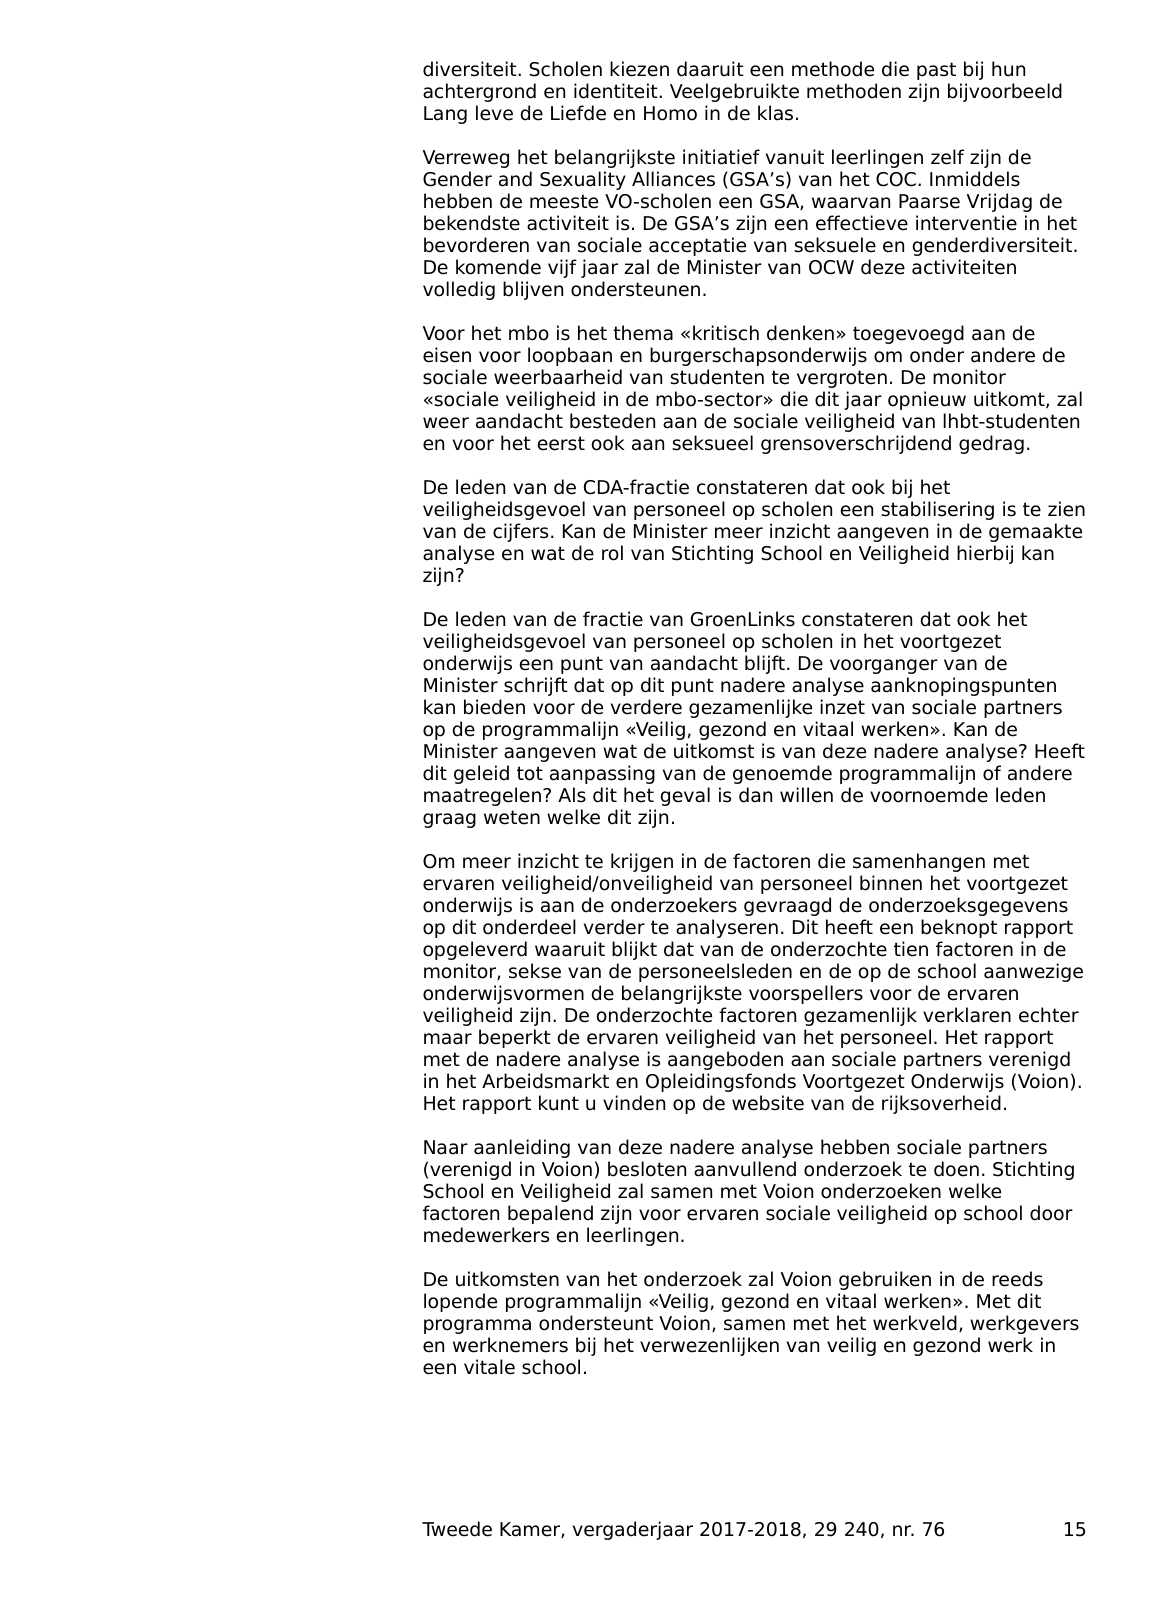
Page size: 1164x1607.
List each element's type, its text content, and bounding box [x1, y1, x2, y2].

text De leden van de CDA-fractie constateren dat ook bij het veiligheidsgevoel van personeel op scholen een stabilisering is te zien van de cijfers. Kan de Minister meer inzicht aangeven in de gemaakte analyse en wat de rol van Stichting School en Veiligheid hierbij kan zijn? [422, 477, 1087, 587]
text De leden van de fractie van GroenLinks constateren dat ook het veiligheidsgevoel van personeel op scholen in het voortgezet onderwijs een punt van aandacht blijft. De voorganger van de Minister schrijft dat op dit punt nadere analyse aanknopingspunten kan bieden voor de verdere gezamenlijke inzet van sociale partners op de programmalijn «Veilig, gezond en vitaal werken». Kan de Minister aangeven wat de uitkomst is van deze nadere analyse? Heeft dit geleid tot aanpassing van de genoemde programmalijn of andere maatregelen? Als dit het geval is dan willen de voornoemde leden graag weten welke dit zijn. [422, 609, 1087, 829]
text Verreweg het belangrijkste initiatief vanuit leerlingen zelf zijn de Gender and Sexuality Alliances (GSA’s) van het COC. Inmiddels hebben de meeste VO-scholen een GSA, waarvan Paarse Vrijdag de bekendste activiteit is. De GSA’s zijn een effectieve interventie in het bevorderen van sociale acceptatie van seksuele en genderdiversiteit. De komende vijf jaar zal de Minister van OCW deze activiteiten volledig blijven ondersteunen. [422, 147, 1087, 301]
text diversiteit. Scholen kiezen daaruit een methode die past bij hun achtergrond en identiteit. Veelgebruikte methoden zijn bijvoorbeeld Lang leve de Liefde en Homo in de klas. [422, 59, 1087, 125]
text Naar aanleiding van deze nadere analyse hebben sociale partners (verenigd in Voion) besloten aanvullend onderzoek te doen. Stichting School en Veiligheid zal samen met Voion onderzoeken welke factoren bepalend zijn voor ervaren sociale veiligheid op school door medewerkers en leerlingen. [422, 1137, 1087, 1247]
text De uitkomsten van het onderzoek zal Voion gebruiken in de reeds lopende programmalijn «Veilig, gezond en vitaal werken». Met dit programma ondersteunt Voion, samen met het werkveld, werkgevers en werknemers bij het verwezenlijken van veilig en gezond werk in een vitale school. [422, 1269, 1087, 1379]
text Voor het mbo is het thema «kritisch denken» toegevoegd aan de eisen voor loopbaan en burgerschapsonderwijs om onder andere de sociale weerbaarheid van studenten te vergroten. De monitor «sociale veiligheid in de mbo-sector» die dit jaar opnieuw uitkomt, zal weer aandacht besteden aan de sociale veiligheid van lhbt-studenten en voor het eerst ook aan seksueel grensoverschrijdend gedrag. [422, 323, 1087, 455]
text Om meer inzicht te krijgen in de factoren die samenhangen met ervaren veiligheid/onveiligheid van personeel binnen het voortgezet onderwijs is aan de onderzoekers gevraagd de onderzoeksgegevens op dit onderdeel verder te analyseren. Dit heeft een beknopt rapport opgeleverd waaruit blijkt dat van de onderzochte tien factoren in de monitor, sekse van de personeelsleden en de op de school aanwezige onderwijsvormen de belangrijkste voorspellers voor de ervaren veiligheid zijn. De onderzochte factoren gezamenlijk verklaren echter maar beperkt de ervaren veiligheid van het personeel. Het rapport met de nadere analyse is aangeboden aan sociale partners verenigd in het Arbeidsmarkt en Opleidingsfonds Voortgezet Onderwijs (Voion). Het rapport kunt u vinden op de website van de rijksoverheid. [422, 851, 1087, 1115]
